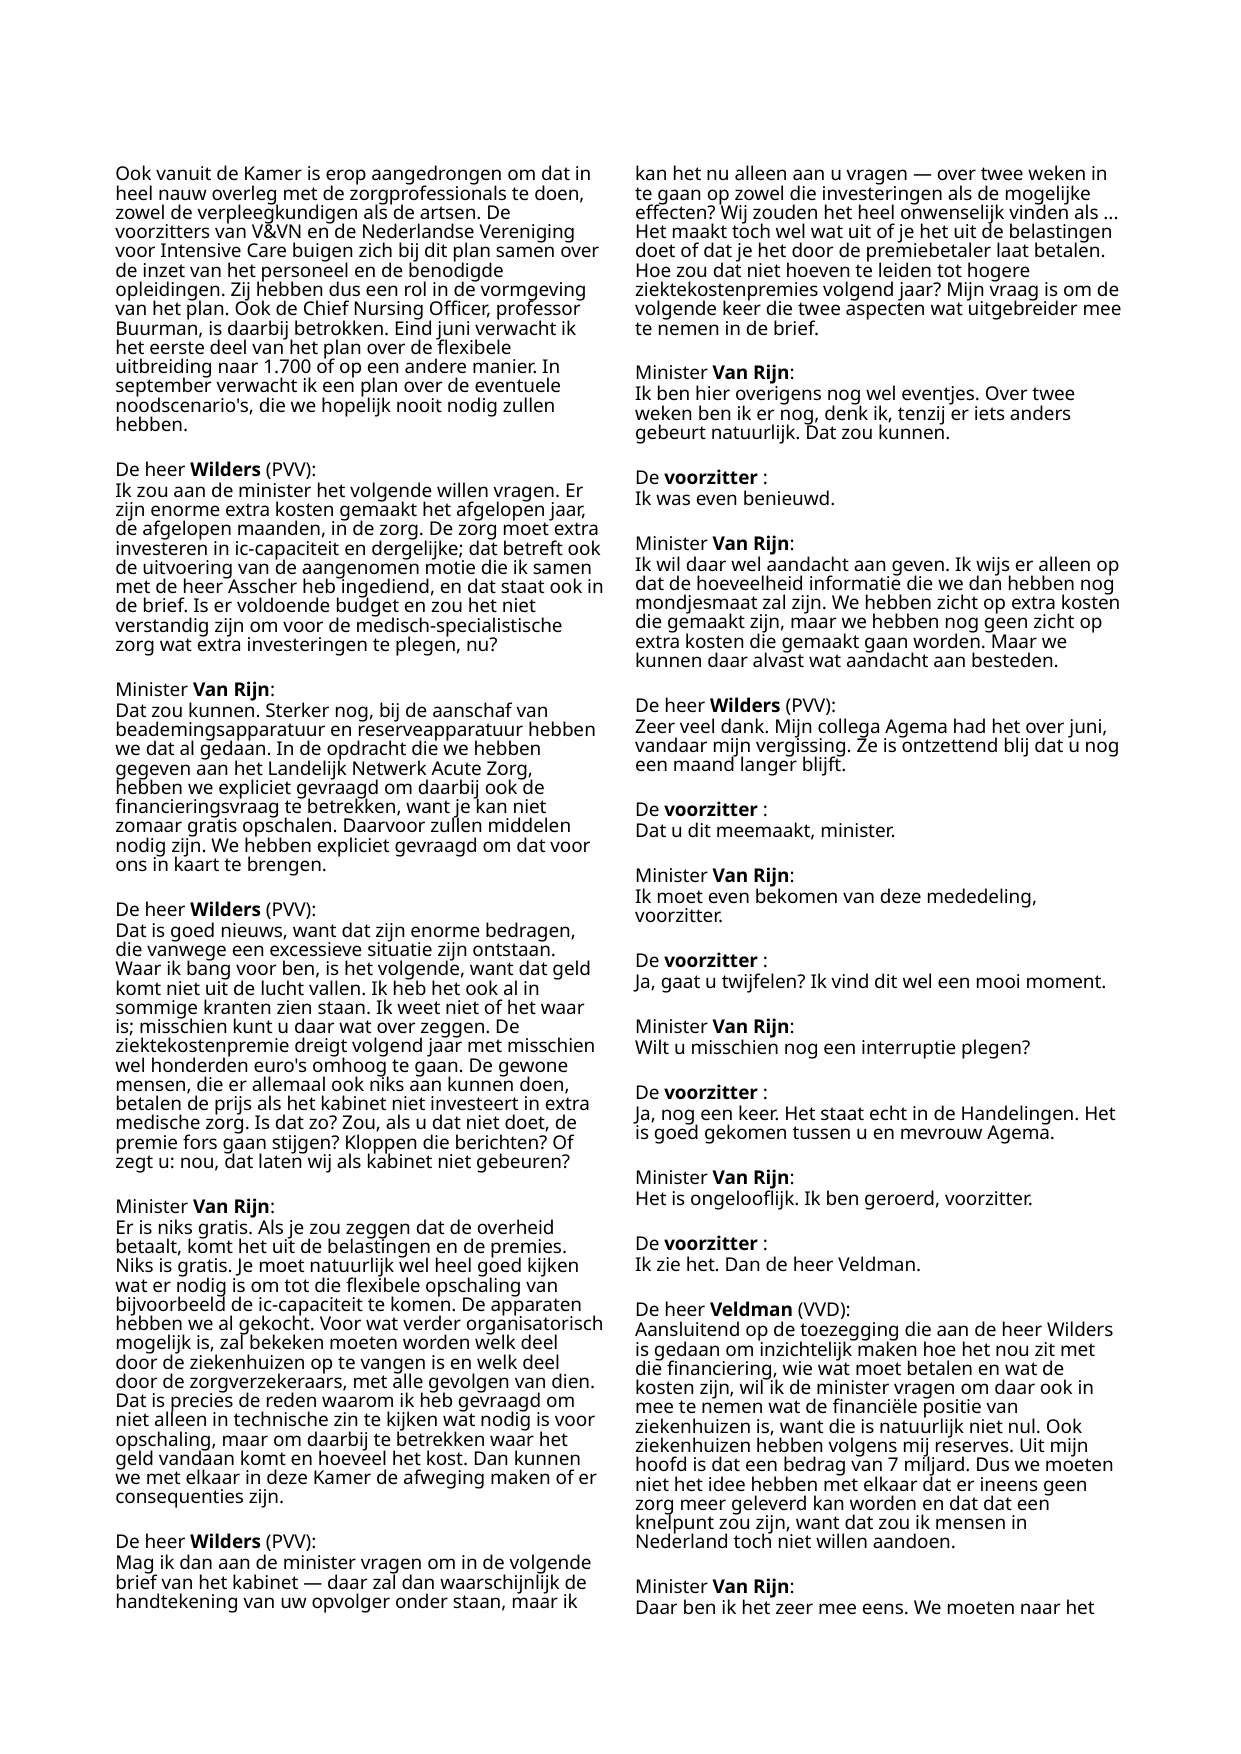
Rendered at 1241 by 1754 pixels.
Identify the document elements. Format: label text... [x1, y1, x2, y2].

text Wilt u misschien nog een interruptie plegen? [635, 1039, 1125, 1058]
text Zeer veel dank. Mijn collega Agema had het over juni, vandaar mijn vergissing. Ze is ontzettend blij dat u nog een maand langer blijft. [635, 718, 1125, 776]
text Ja, gaat u twijfelen? Ik vind dit wel een mooi moment. [635, 973, 1125, 992]
text De voorzitter : [635, 1230, 1125, 1256]
text Ik zou aan de minister het volgende willen vragen. Er zijn enorme extra kosten gemaakt het afgelopen jaar, de afgelopen maanden, in de zorg. De zorg moet extra investeren in ic-capaciteit en dergelijke; dat betreft ook de uitvoering van de aangenomen motie die ik samen met de heer Asscher heb ingediend, en dat staat ook in de brief. Is er voldoende budget en zou het niet verstandig zijn om voor de medisch-specialistische zorg wat extra investeringen te plegen, nu? [115, 482, 605, 655]
text Minister Van Rijn: [635, 359, 1125, 385]
text Ook vanuit de Kamer is erop aangedrongen om dat in heel nauw overleg met de zorgprofessionals te doen, zowel de verpleegkundigen als de artsen. De voorzitters van V&VN en de Nederlandse Vereniging voor Intensive Care buigen zich bij dit plan samen over de inzet van het personeel en de benodigde opleidingen. Zij hebben dus een rol in de vormgeving van het plan. Ook de Chief Nursing Officer, professor Buurman, is daarbij betrokken. Eind juni verwacht ik het eerste deel van het plan over de flexibele uitbreiding naar 1.700 of op een andere manier. In september verwacht ik een plan over de eventuele noodscenario's, die we hopelijk nooit nodig zullen hebben. [115, 165, 605, 435]
text Dat zou kunnen. Sterker nog, bij de aanschaf van beademingsapparatuur en reserveapparatuur hebben we dat al gedaan. In de opdracht die we hebben gegeven aan het Landelijk Netwerk Acute Zorg, hebben we expliciet gevraagd om daarbij ook de financieringsvraag te betrekken, want je kan niet zomaar gratis opschalen. Daarvoor zullen middelen nodig zijn. We hebben expliciet gevraagd om dat voor ons in kaart te brengen. [115, 702, 605, 875]
text Mag ik dan aan de minister vragen om in de volgende brief van het kabinet — daar zal dan waarschijnlijk de handtekening van uw opvolger onder staan, maar ik [115, 1554, 605, 1612]
text Ik ben hier overigens nog wel eventjes. Over twee weken ben ik er nog, denk ik, tenzij er iets anders gebeurt natuurlijk. Dat zou kunnen. [635, 385, 1125, 443]
text Aansluitend op de toezegging die aan de heer Wilders is gedaan om inzichtelijk maken hoe het nou zit met die financiering, wie wat moet betalen en wat de kosten zijn, wil ik de minister vragen om daar ook in mee te nemen wat de financiële positie van ziekenhuizen is, want die is natuurlijk niet nul. Ook ziekenhuizen hebben volgens mij reserves. Uit mijn hoofd is dat een bedrag van 7 miljard. Dus we moeten niet het idee hebben met elkaar dat er ineens geen zorg meer geleverd kan worden en dat dat een knelpunt zou zijn, want dat zou ik mensen in Nederland toch niet willen aandoen. [635, 1321, 1125, 1553]
text De heer Wilders (PVV): [115, 456, 605, 482]
text Er is niks gratis. Als je zou zeggen dat de overheid betaalt, komt het uit de belastingen en de premies. Niks is gratis. Je moet natuurlijk wel heel goed kijken wat er nodig is om tot die flexibele opschaling van bijvoorbeeld de ic-capaciteit te komen. De apparaten hebben we al gekocht. Voor wat verder organisatorisch mogelijk is, zal bekeken moeten worden welk deel door de ziekenhuizen op te vangen is en welk deel door de zorgverzekeraars, met alle gevolgen van dien. Dat is precies de reden waarom ik heb gevraagd om niet alleen in technische zin te kijken wat nodig is voor opschaling, maar om daarbij te betrekken waar het geld vandaan komt en hoeveel het kost. Dan kunnen we met elkaar in deze Kamer de afweging maken of er consequenties zijn. [115, 1219, 605, 1508]
text De heer Wilders (PVV): [115, 1529, 605, 1554]
text Dat is goed nieuws, want dat zijn enorme bedragen, die vanwege een excessieve situatie zijn ontstaan. Waar ik bang voor ben, is het volgende, want dat geld komt niet uit de lucht vallen. Ik heb het ook al in sommige kranten zien staan. Ik weet niet of het waar is; misschien kunt u daar wat over zeggen. De ziektekostenpremie dreigt volgend jaar met misschien wel honderden euro's omhoog te gaan. De gewone mensen, die er allemaal ook niks aan kunnen doen, betalen de prijs als het kabinet niet investeert in extra medische zorg. Is dat zo? Zou, als u dat niet doet, de premie fors gaan stijgen? Kloppen die berichten? Of zegt u: nou, dat laten wij als kabinet niet gebeuren? [115, 922, 605, 1172]
text Ik was even benieuwd. [635, 490, 1125, 509]
text Het is ongelooflijk. Ik ben geroerd, voorzitter. [635, 1190, 1125, 1209]
text Ik moet even bekomen van deze mededeling, voorzitter. [635, 888, 1125, 926]
text Minister Van Rijn: [635, 1573, 1125, 1599]
text De heer Wilders (PVV): [115, 896, 605, 922]
text kan het nu alleen aan u vragen — over twee weken in te gaan op zowel die investeringen als de mogelijke effecten? Wij zouden het heel onwenselijk vinden als ... Het maakt toch wel wat uit of je het uit de belastingen doet of dat je het door de premiebetaler laat betalen. Hoe zou dat niet hoeven te leiden tot hogere ziektekostenpremies volgend jaar? Mijn vraag is om de volgende keer die twee aspecten wat uitgebreider mee te nemen in de brief. [635, 165, 1125, 339]
text Minister Van Rijn: [635, 862, 1125, 888]
text Ja, nog een keer. Het staat echt in de Handelingen. Het is goed gekomen tussen u en mevrouw Agema. [635, 1105, 1125, 1143]
text Minister Van Rijn: [115, 676, 605, 702]
text De voorzitter : [635, 796, 1125, 822]
text Daar ben ik het zeer mee eens. We moeten naar het [635, 1599, 1125, 1618]
text Ik wil daar wel aandacht aan geven. Ik wijs er alleen op dat de hoeveelheid informatie die we dan hebben nog mondjesmaat zal zijn. We hebben zicht op extra kosten die gemaakt zijn, maar we hebben nog geen zicht op extra kosten die gemaakt gaan worden. Maar we kunnen daar alvast wat aandacht aan besteden. [635, 556, 1125, 671]
text Minister Van Rijn: [635, 530, 1125, 556]
text De heer Wilders (PVV): [635, 692, 1125, 718]
text De voorzitter : [635, 464, 1125, 490]
text Ik zie het. Dan de heer Veldman. [635, 1256, 1125, 1275]
text Minister Van Rijn: [635, 1164, 1125, 1190]
text Minister Van Rijn: [635, 1013, 1125, 1039]
text De voorzitter : [635, 947, 1125, 973]
text Dat u dit meemaakt, minister. [635, 822, 1125, 841]
text De heer Veldman (VVD): [635, 1296, 1125, 1321]
text De voorzitter : [635, 1079, 1125, 1105]
text Minister Van Rijn: [115, 1193, 605, 1219]
